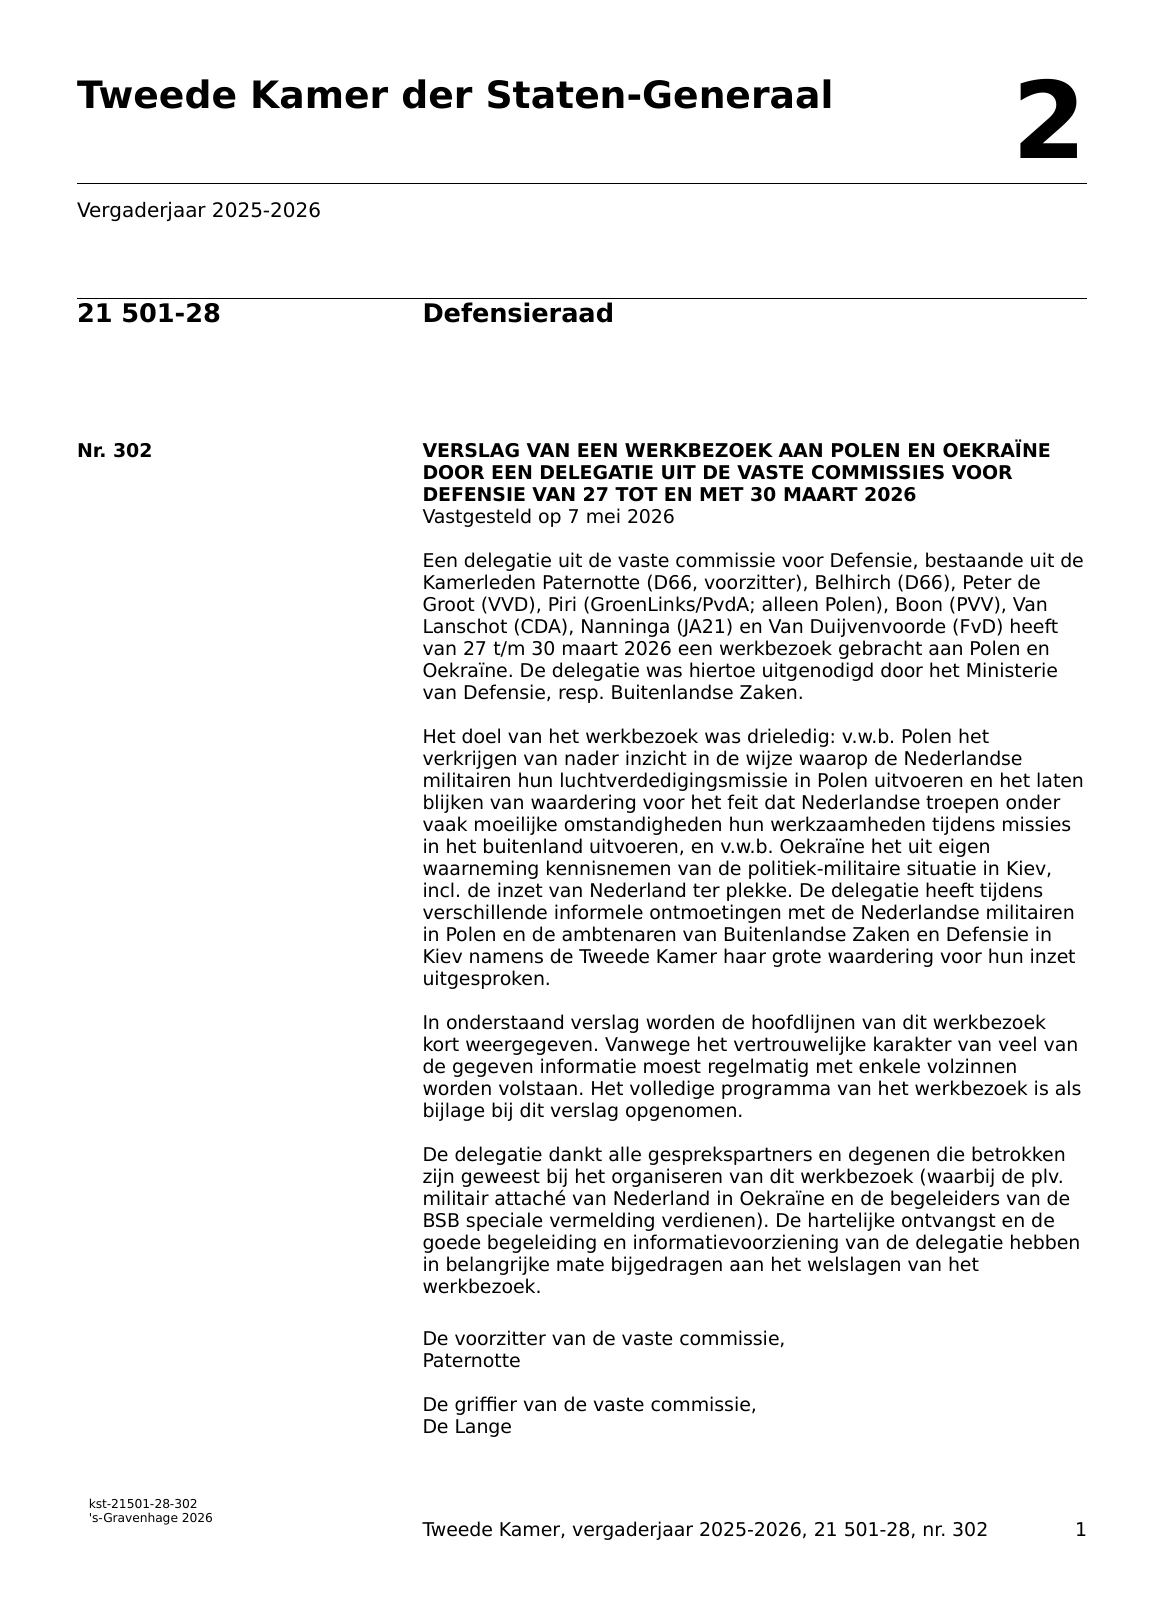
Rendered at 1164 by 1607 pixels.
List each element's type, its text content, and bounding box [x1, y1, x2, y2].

subtitle 21 501-28 Defensieraad [77, 299, 1087, 329]
text Vastgesteld op 7 mei 2026 [422, 506, 1087, 528]
text 's-Gravenhage 2026 [88, 1511, 323, 1525]
table_header Tweede Kamer der Staten-Generaal [77, 59, 886, 183]
subtitle Nr. 302 VERSLAG VAN EEN WERKBEZOEK AAN POLEN EN OEKRAÏNE DOOR EEN DELEGATIE UIT DE VASTE COMMISSIES VOOR DEFENSIE VAN 27 TOT EN MET 30 MAART 2026 [77, 440, 1087, 506]
text kst-21501-28-302 [88, 1497, 323, 1511]
text Het doel van het werkbezoek was drieledig: v.w.b. Polen het verkrijgen van nader inzicht in de wijze waarop de Nederlandse militairen hun luchtverdedigingsmissie in Polen uitvoeren en het laten blijken van waardering voor het feit dat Nederlandse troepen onder vaak moeilijke omstandigheden hun werkzaamheden tijdens missies in het buitenland uitvoeren, en v.w.b. Oekraïne het uit eigen waarneming kennisnemen van de politiek-militaire situatie in Kiev, incl. de inzet van Nederland ter plekke. De delegatie heeft tijdens verschillende informele ontmoetingen met de Nederlandse militairen in Polen en de ambtenaren van Buitenlandse Zaken en Defensie in Kiev namens de Tweede Kamer haar grote waardering voor hun inzet uitgesproken. [422, 726, 1087, 989]
text De griffier van de vaste commissie, De Lange [422, 1394, 1087, 1438]
text Een delegatie uit de vaste commissie voor Defensie, bestaande uit de Kamerleden Paternotte (D66, voorzitter), Belhirch (D66), Peter de Groot (VVD), Piri (GroenLinks/PvdA; alleen Polen), Boon (PVV), Van Lanschot (CDA), Nanninga (JA21) en Van Duijvenvoorde (FvD) heeft van 27 t/m 30 maart 2026 een werkbezoek gebracht aan Polen en Oekraïne. De delegatie was hiertoe uitgenodigd door het Ministerie van Defensie, resp. Buitenlandse Zaken. [422, 550, 1087, 704]
text De voorzitter van de vaste commissie, Paternotte [422, 1328, 1087, 1372]
text In onderstaand verslag worden de hoofdlijnen van dit werkbezoek kort weergegeven. Vanwege het vertrouwelijke karakter van veel van de gegeven informatie moest regelmatig met enkele volzinnen worden volstaan. Het volledige programma van het werkbezoek is als bijlage bij dit verslag opgenomen. [422, 1012, 1087, 1122]
text De delegatie dankt alle gesprekspartners en degenen die betrokken zijn geweest bij het organiseren van dit werkbezoek (waarbij de plv. militair attaché van Nederland in Oekraïne en de begeleiders van de BSB speciale vermelding verdienen). De hartelijke ontvangst en de goede begeleiding en informatievoorziening van de delegatie hebben in belangrijke mate bijgedragen aan het welslagen van het werkbezoek. [422, 1144, 1087, 1298]
table_cell Vergaderjaar 2025-2026 [77, 184, 1087, 298]
table_header 2 [886, 59, 1087, 183]
